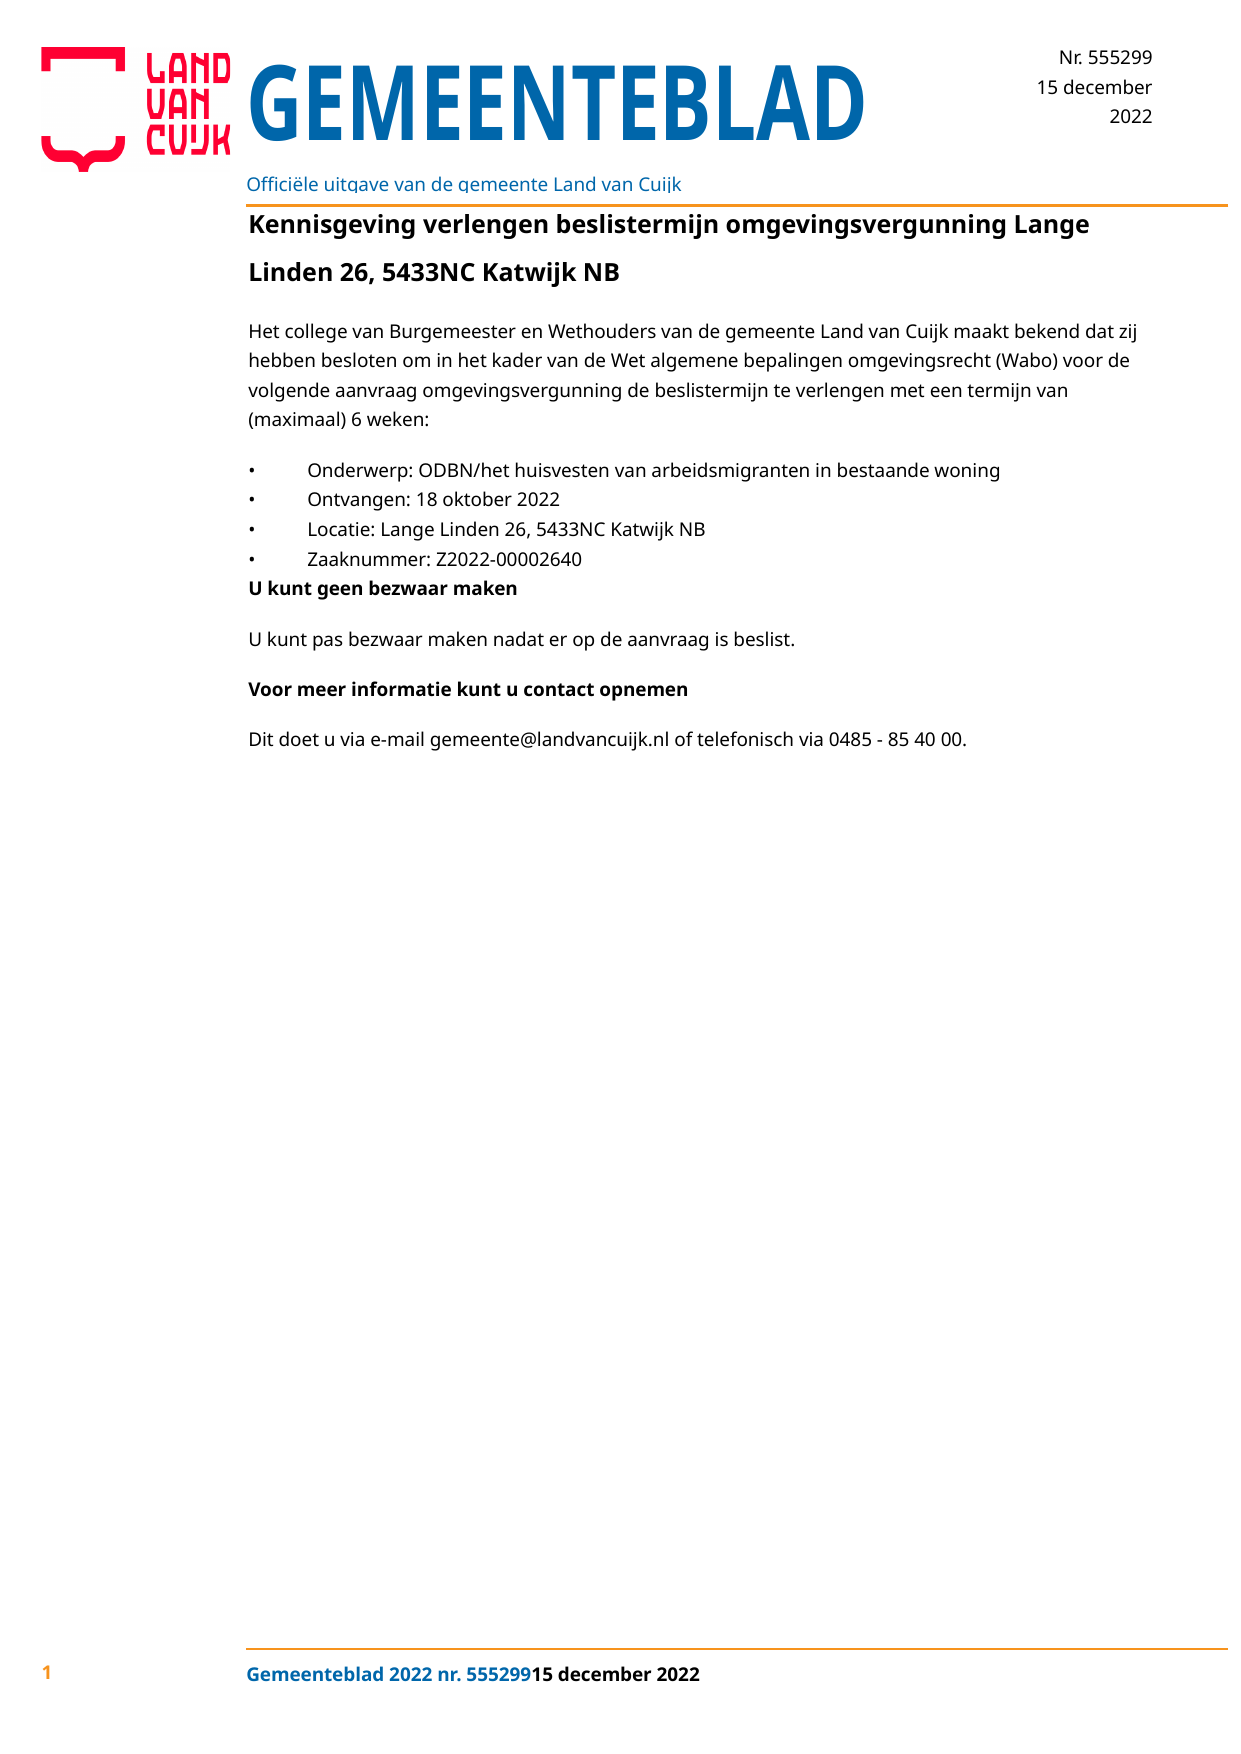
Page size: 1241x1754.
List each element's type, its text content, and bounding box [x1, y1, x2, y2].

text Dit doet u via e-mail gemeente@landvancuijk.nl of telefonisch via 0485 - 85 40 00. [248, 727, 1152, 752]
text Kennisgeving verlengen beslistermijn omgevingsvergunning Lange Linden 26, 5433NC Katwijk NB [248, 207, 1152, 288]
list Zaaknummer: Z2022-00002640 [248, 546, 1152, 572]
picture [41, 47, 231, 172]
text Voor meer informatie kunt u contact opnemen [248, 676, 1152, 702]
text U kunt geen bezwaar maken [248, 575, 1152, 601]
text Het college van Burgemeester en Wethouders van de gemeente Land van Cuijk maakt bekend dat zij hebben besloten om in het kader van de Wet algemene bepalingen omgevingsrecht (Wabo) voor de volgende aanvraag omgevingsvergunning de beslistermijn te verlengen met een termijn van (maximaal) 6 weken: [248, 318, 1152, 432]
list Onderwerp: ODBN/het huisvesten van arbeidsmigranten in bestaande woning [248, 457, 1152, 483]
list Ontvangen: 18 oktober 2022 [248, 487, 1152, 512]
text U kunt pas bezwaar maken nadat er op de aanvraag is beslist. [248, 626, 1152, 652]
list Locatie: Lange Linden 26, 5433NC Katwijk NB [248, 516, 1152, 542]
